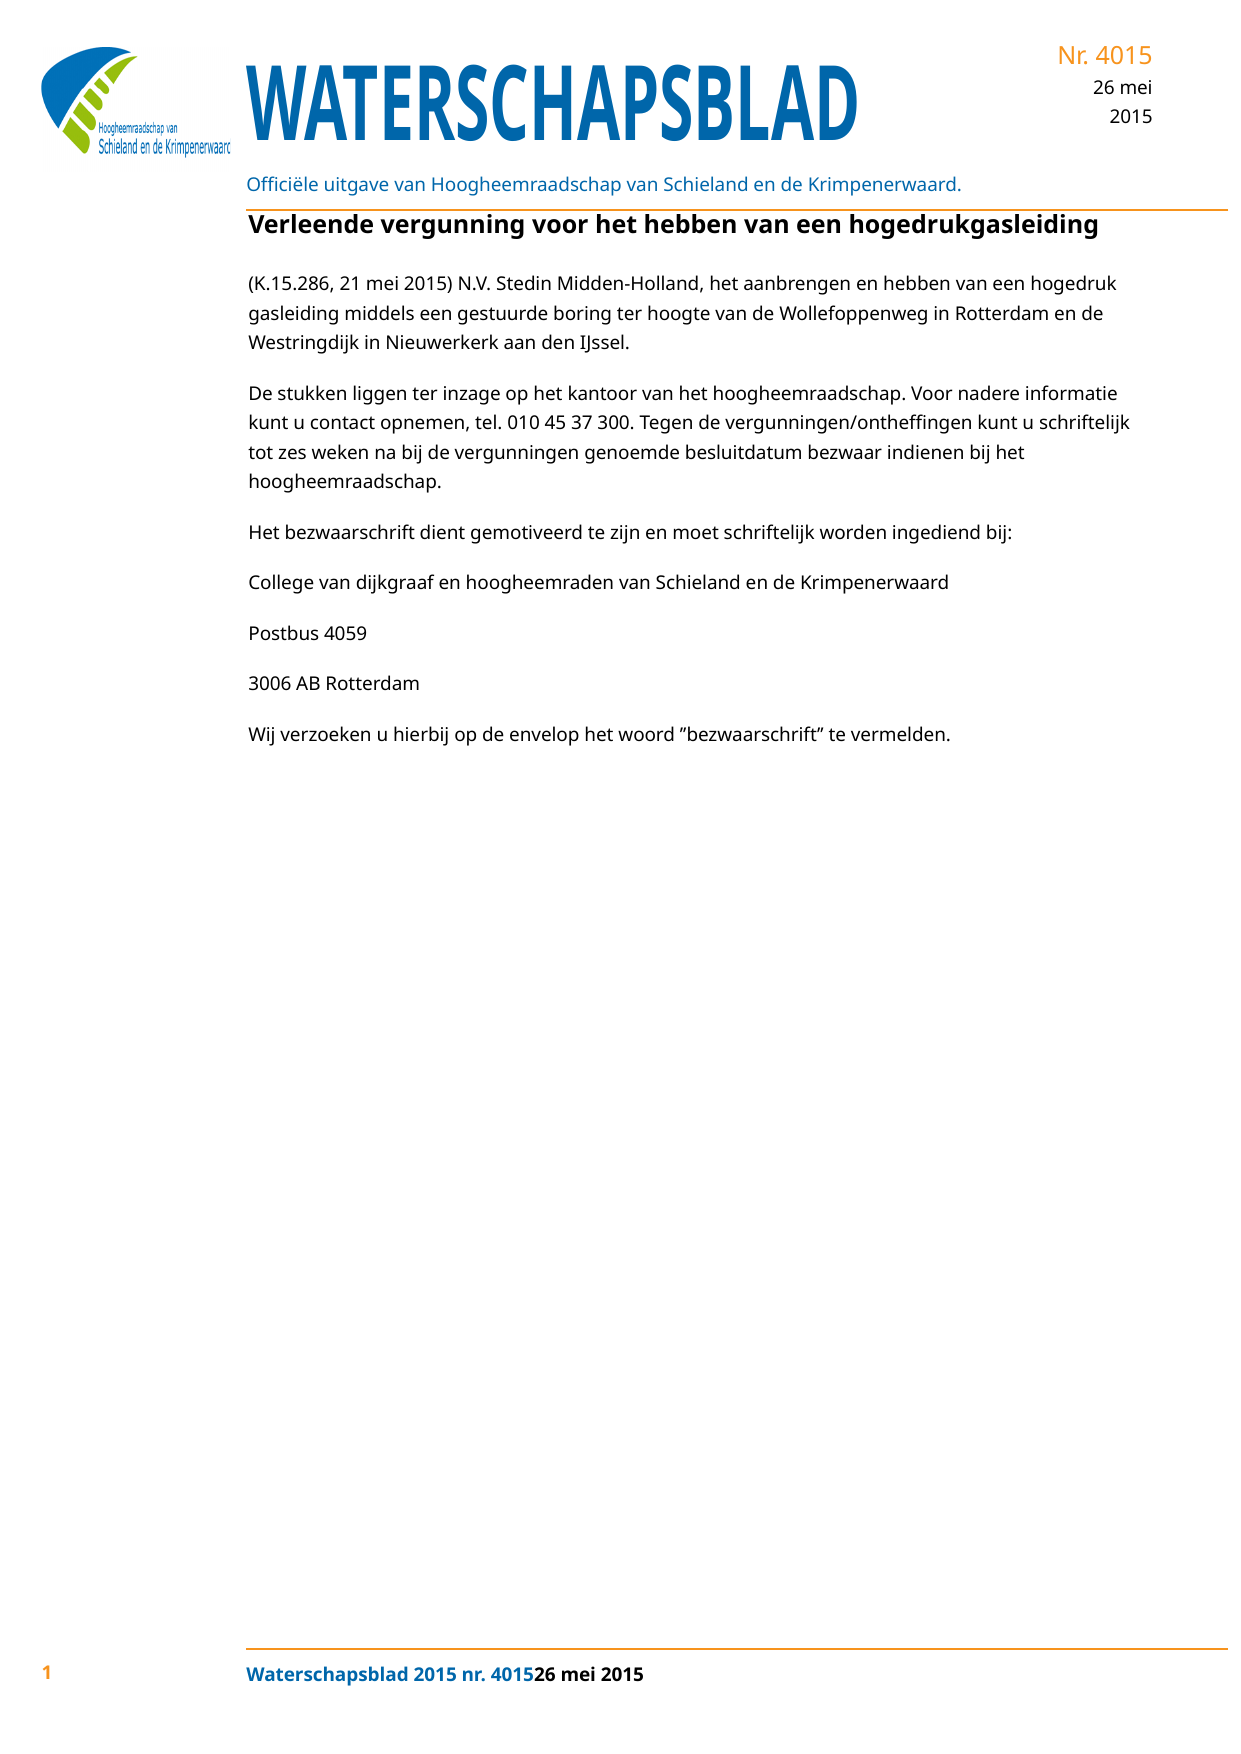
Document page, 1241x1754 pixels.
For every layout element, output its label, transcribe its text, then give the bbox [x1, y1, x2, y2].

text Wij verzoeken u hierbij op de envelop het woord ’’bezwaarschrift’’ te vermelden. [248, 721, 1152, 746]
text De stukken liggen ter inzage op het kantoor van het hoogheemraadschap. Voor nadere informatie kunt u contact opnemen, tel. 010 45 37 300. Tegen de vergunningen/ontheffingen kunt u schriftelijk tot zes weken na bij de vergunningen genoemde besluitdatum bezwaar indienen bij het hoogheemraadschap. [248, 380, 1152, 494]
text (K.15.286, 21 mei 2015) N.V. Stedin Midden-Holland, het aanbrengen en hebben van een hogedruk gasleiding middels een gestuurde boring ter hoogte van de Wollefoppenweg in Rotterdam en de Westringdijk in Nieuwerkerk aan den IJssel. [248, 270, 1152, 355]
text Het bezwaarschrift dient gemotiveerd te zijn en moet schriftelijk worden ingediend bij: [248, 519, 1152, 545]
text Verleende vergunning voor het hebben van een hogedrukgasleiding [248, 211, 1152, 241]
text College van dijkgraaf en hoogheemraden van Schieland en de Krimpenerwaard [248, 569, 1152, 595]
picture [41, 47, 231, 172]
text Postbus 4059 [248, 620, 1152, 646]
text 3006 AB Rotterdam [248, 670, 1152, 696]
